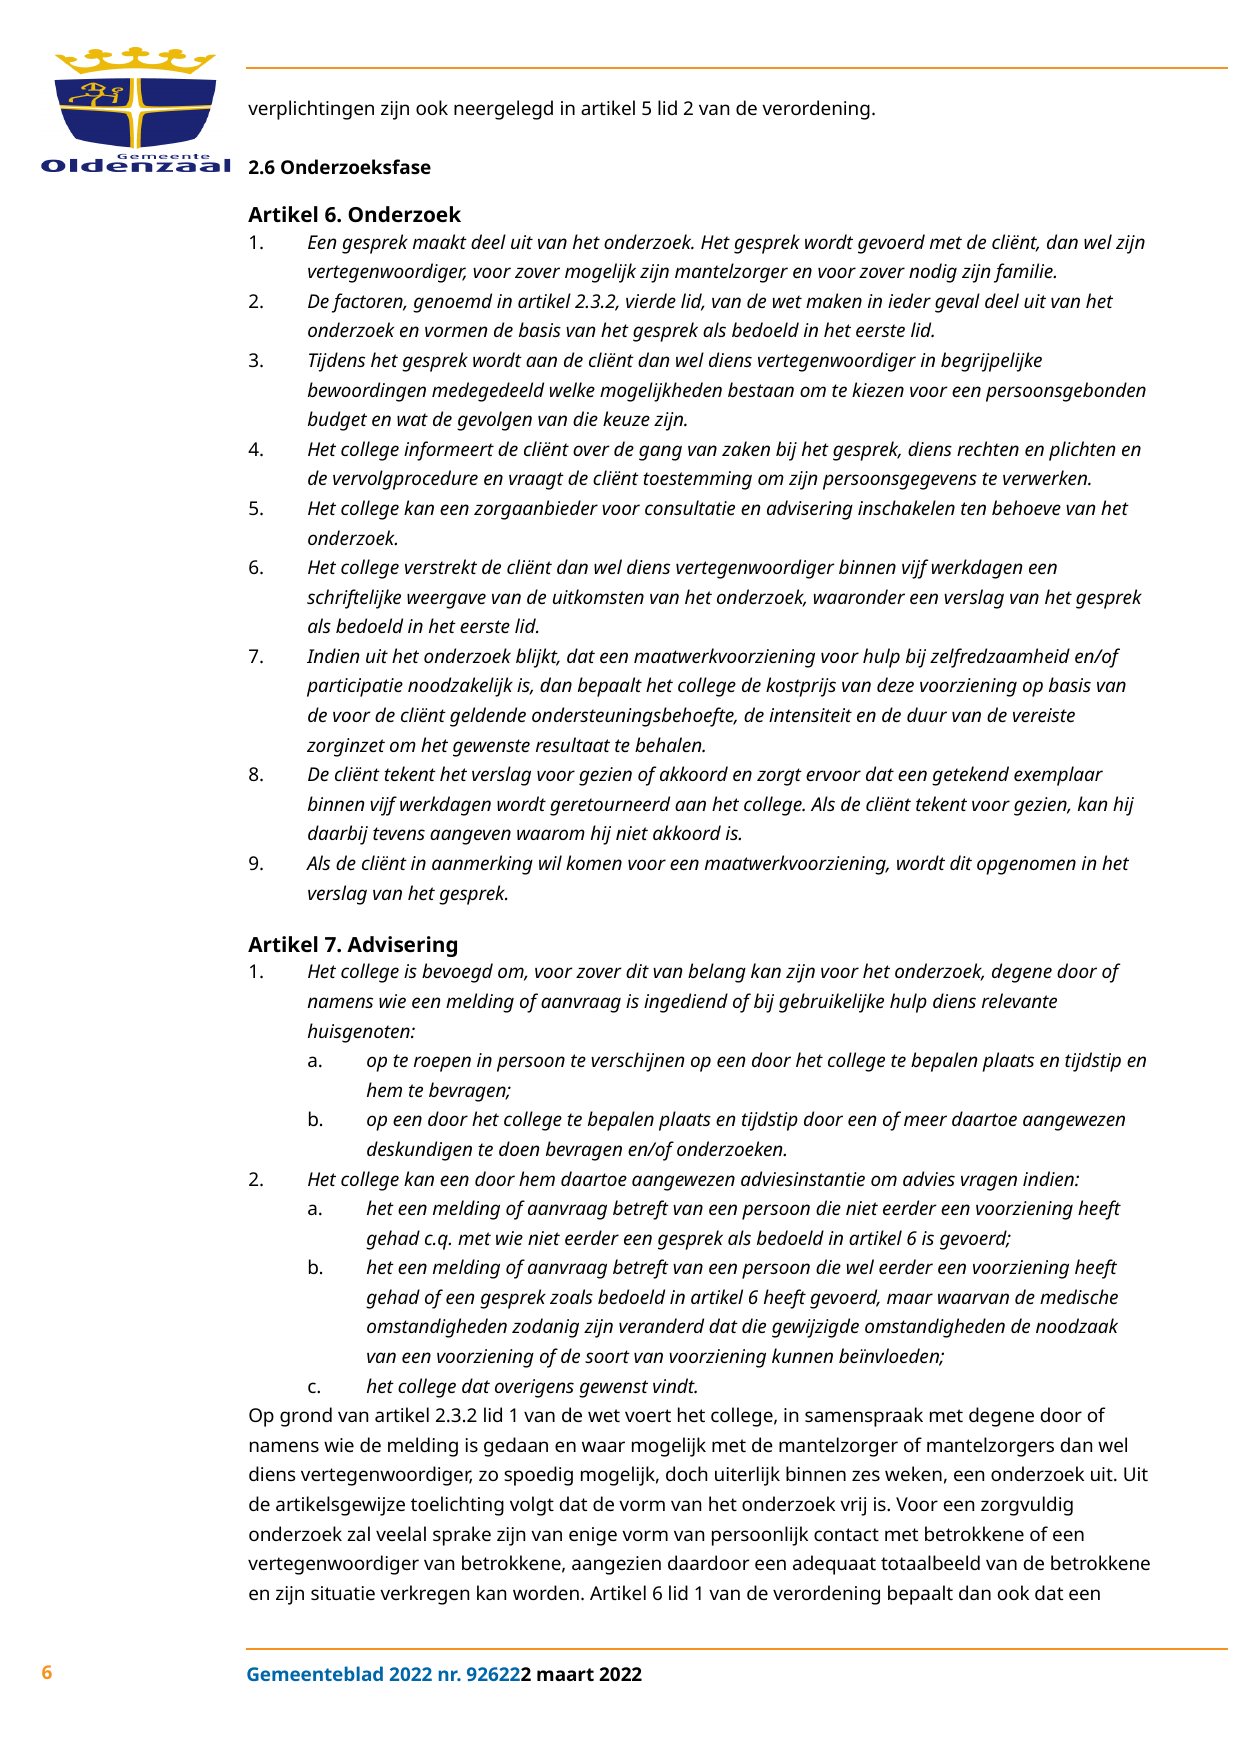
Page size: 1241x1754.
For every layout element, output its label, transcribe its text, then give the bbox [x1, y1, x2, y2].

list Het college kan een door hem daartoe aangewezen adviesinstantie om advies vragen indien: [248, 1166, 1152, 1191]
text Artikel 6. Onderzoek [248, 201, 1152, 229]
list Het college kan een zorgaanbieder voor consultatie en advisering inschakelen ten behoeve van het onderzoek. [248, 495, 1152, 551]
list op een door het college te bepalen plaats en tijdstip door een of meer daartoe aangewezen deskundigen te doen bevragen en/of onderzoeken. [307, 1107, 1152, 1162]
list Als de cliënt in aanmerking wil komen voor een maatwerkvoorziening, wordt dit opgenomen in het verslag van het gesprek. [248, 850, 1152, 906]
list Het college informeert de cliënt over de gang van zaken bij het gesprek, diens rechten en plichten en de vervolgprocedure en vraagt de cliënt toestemming om zijn persoonsgegevens te verwerken. [248, 436, 1152, 491]
list De factoren, genoemd in artikel 2.3.2, vierde lid, van de wet maken in ieder geval deel uit van het onderzoek en vormen de basis van het gesprek als bedoeld in het eerste lid. [248, 288, 1152, 343]
list Het college is bevoegd om, voor zover dit van belang kan zijn voor het onderzoek, degene door of namens wie een melding of aanvraag is ingediend of bij gebruikelijke hulp diens relevante huisgenoten: [248, 959, 1152, 1043]
picture [41, 47, 231, 172]
list Een gesprek maakt deel uit van het onderzoek. Het gesprek wordt gevoerd met de cliënt, dan wel zijn vertegenwoordiger, voor zover mogelijk zijn mantelzorger en voor zover nodig zijn familie. [248, 229, 1152, 284]
list Het college verstrekt de cliënt dan wel diens vertegenwoordiger binnen vijf werkdagen een schriftelijke weergave van de uitkomsten van het onderzoek, waaronder een verslag van het gesprek als bedoeld in het eerste lid. [248, 554, 1152, 639]
list De cliënt tekent het verslag voor gezien of akkoord en zorgt ervoor dat een getekend exemplaar binnen vijf werkdagen wordt geretourneerd aan het college. Als de cliënt tekent voor gezien, kan hij daarbij tevens aangeven waarom hij niet akkoord is. [248, 761, 1152, 846]
list het een melding of aanvraag betreft van een persoon die niet eerder een voorziening heeft gehad c.q. met wie niet eerder een gesprek als bedoeld in artikel 6 is gevoerd; [307, 1195, 1152, 1251]
text Op grond van artikel 2.3.2 lid 1 van de wet voert het college, in samenspraak met degene door of namens wie de melding is gedaan en waar mogelijk met de mantelzorger of mantelzorgers dan wel diens vertegenwoordiger, zo spoedig mogelijk, doch uiterlijk binnen zes weken, een onderzoek uit. Uit de artikelsgewijze toelichting volgt dat de vorm van het onderzoek vrij is. Voor een zorgvuldig onderzoek zal veelal sprake zijn van enige vorm van persoonlijk contact met betrokkene of een vertegenwoordiger van betrokkene, aangezien daardoor een adequaat totaalbeeld van de betrokkene en zijn situatie verkregen kan worden. Artikel 6 lid 1 van de verordening bepaalt dan ook dat een [248, 1402, 1152, 1606]
list op te roepen in persoon te verschijnen op een door het college te bepalen plaats en tijdstip en hem te bevragen; [307, 1047, 1152, 1103]
text Artikel 7. Advisering [248, 930, 1152, 959]
list het college dat overigens gewenst vindt. [307, 1373, 1152, 1398]
list het een melding of aanvraag betreft van een persoon die wel eerder een voorziening heeft gehad of een gesprek zoals bedoeld in artikel 6 heeft gevoerd, maar waarvan de medische omstandigheden zodanig zijn veranderd dat die gewijzigde omstandigheden de noodzaak van een voorziening of de soort van voorziening kunnen beïnvloeden; [307, 1254, 1152, 1369]
text verplichtingen zijn ook neergelegd in artikel 5 lid 2 van de verordening. [248, 95, 1152, 121]
text 2.6 Onderzoeksfase [248, 154, 1152, 180]
list Tijdens het gesprek wordt aan de cliënt dan wel diens vertegenwoordiger in begrijpelijke bewoordingen medegedeeld welke mogelijkheden bestaan om te kiezen voor een persoonsgebonden budget en wat de gevolgen van die keuze zijn. [248, 347, 1152, 432]
list Indien uit het onderzoek blijkt, dat een maatwerkvoorziening voor hulp bij zelfredzaamheid en/of participatie noodzakelijk is, dan bepaalt het college de kostprijs van deze voorziening op basis van de voor de cliënt geldende ondersteuningsbehoefte, de intensiteit en de duur van de vereiste zorginzet om het gewenste resultaat te behalen. [248, 643, 1152, 758]
